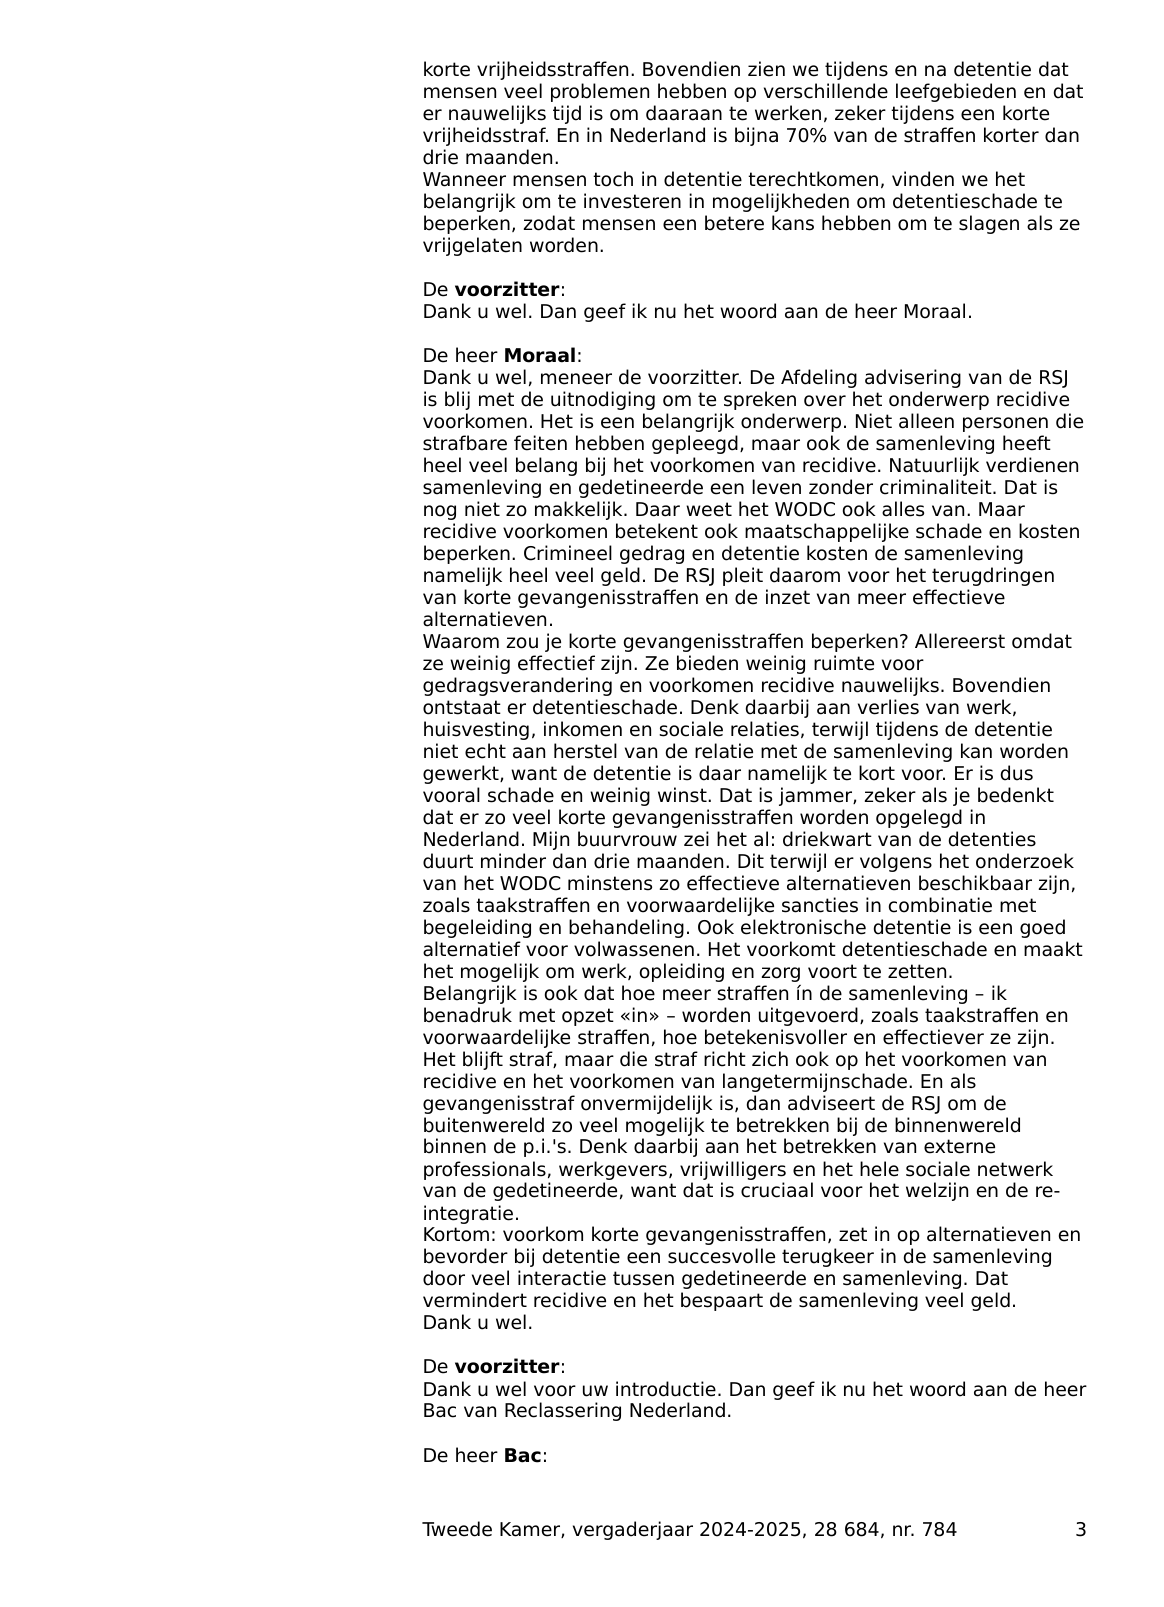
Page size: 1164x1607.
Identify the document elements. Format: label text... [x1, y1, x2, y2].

text De heer Moraal: [422, 345, 1087, 367]
text Dank u wel voor uw introductie. Dan geef ik nu het woord aan de heer Bac van Reclassering Nederland. [422, 1378, 1087, 1422]
text Dank u wel. Dan geef ik nu het woord aan de heer Moraal. [422, 301, 1087, 323]
text Waarom zou je korte gevangenisstraffen beperken? Allereerst omdat ze weinig effectief zijn. Ze bieden weinig ruimte voor gedragsverandering en voorkomen recidive nauwelijks. Bovendien ontstaat er detentieschade. Denk daarbij aan verlies van werk, huisvesting, inkomen en sociale relaties, terwijl tijdens de detentie niet echt aan herstel van de relatie met de samenleving kan worden gewerkt, want de detentie is daar namelijk te kort voor. Er is dus vooral schade en weinig winst. Dat is jammer, zeker als je bedenkt dat er zo veel korte gevangenisstraffen worden opgelegd in Nederland. Mijn buurvrouw zei het al: driekwart van de detenties duurt minder dan drie maanden. Dit terwijl er volgens het onderzoek van het WODC minstens zo effectieve alternatieven beschikbaar zijn, zoals taakstraffen en voorwaardelijke sancties in combinatie met begeleiding en behandeling. Ook elektronische detentie is een goed alternatief voor volwassenen. Het voorkomt detentieschade en maakt het mogelijk om werk, opleiding en zorg voort te zetten. [422, 631, 1087, 983]
text Wanneer mensen toch in detentie terechtkomen, vinden we het belangrijk om te investeren in mogelijkheden om detentieschade te beperken, zodat mensen een betere kans hebben om te slagen als ze vrijgelaten worden. [422, 169, 1087, 257]
text De heer Bac: [422, 1444, 1087, 1467]
text Dank u wel, meneer de voorzitter. De Afdeling advisering van de RSJ is blij met de uitnodiging om te spreken over het onderwerp recidive voorkomen. Het is een belangrijk onderwerp. Niet alleen personen die strafbare feiten hebben gepleegd, maar ook de samenleving heeft heel veel belang bij het voorkomen van recidive. Natuurlijk verdienen samenleving en gedetineerde een leven zonder criminaliteit. Dat is nog niet zo makkelijk. Daar weet het WODC ook alles van. Maar recidive voorkomen betekent ook maatschappelijke schade en kosten beperken. Crimineel gedrag en detentie kosten de samenleving namelijk heel veel geld. De RSJ pleit daarom voor het terugdringen van korte gevangenisstraffen en de inzet van meer effectieve alternatieven. [422, 367, 1087, 631]
text Dank u wel. [422, 1312, 1087, 1334]
text De voorzitter: [422, 279, 1087, 301]
text Belangrijk is ook dat hoe meer straffen ín de samenleving – ik benadruk met opzet «in» – worden uitgevoerd, zoals taakstraffen en voorwaardelijke straffen, hoe betekenisvoller en effectiever ze zijn. Het blijft straf, maar die straf richt zich ook op het voorkomen van recidive en het voorkomen van langetermijnschade. En als gevangenisstraf onvermijdelijk is, dan adviseert de RSJ om de buitenwereld zo veel mogelijk te betrekken bij de binnenwereld binnen de p.i.'s. Denk daarbij aan het betrekken van externe professionals, werkgevers, vrijwilligers en het hele sociale netwerk van de gedetineerde, want dat is cruciaal voor het welzijn en de re-integratie. [422, 983, 1087, 1224]
text Kortom: voorkom korte gevangenisstraffen, zet in op alternatieven en bevorder bij detentie een succesvolle terugkeer in de samenleving door veel interactie tussen gedetineerde en samenleving. Dat vermindert recidive en het bespaart de samenleving veel geld. [422, 1224, 1087, 1312]
text korte vrijheidsstraffen. Bovendien zien we tijdens en na detentie dat mensen veel problemen hebben op verschillende leefgebieden en dat er nauwelijks tijd is om daaraan te werken, zeker tijdens een korte vrijheidsstraf. En in Nederland is bijna 70% van de straffen korter dan drie maanden. [422, 59, 1087, 169]
text De voorzitter: [422, 1356, 1087, 1378]
